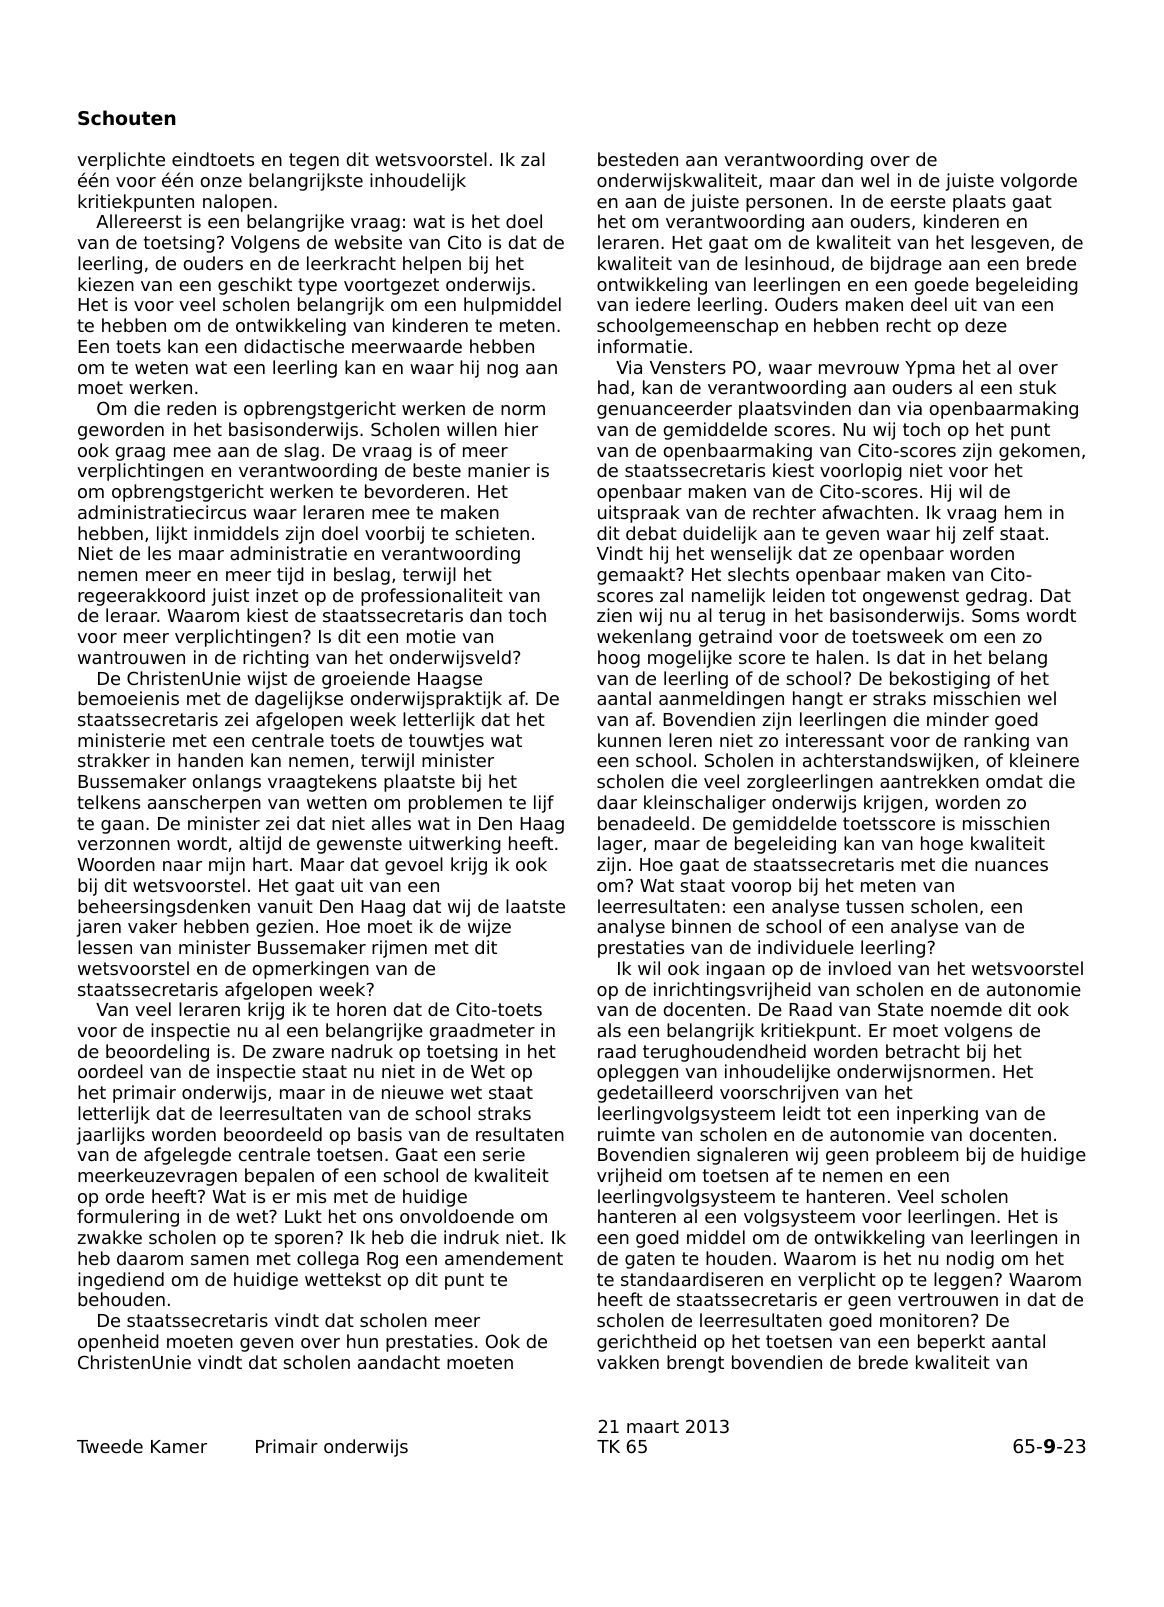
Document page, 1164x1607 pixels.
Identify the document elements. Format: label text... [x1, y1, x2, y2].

text besteden aan verantwoording over de onderwijskwaliteit, maar dan wel in de juiste volgorde en aan de juiste personen. In de eerste plaats gaat het om verantwoording aan ouders, kinderen en leraren. Het gaat om de kwaliteit van het lesgeven, de kwaliteit van de lesinhoud, de bijdrage aan een brede ontwikkeling van leerlingen en een goede begeleiding van iedere leerling. Ouders maken deel uit van een schoolgemeenschap en hebben recht op deze informatie. [596, 150, 1087, 357]
text Via Vensters PO, waar mevrouw Ypma het al over had, kan de verantwoording aan ouders al een stuk genuanceerder plaatsvinden dan via openbaarmaking van de gemiddelde scores. Nu wij toch op het punt van de openbaarmaking van Cito-scores zijn gekomen, de staatssecretaris kiest voorlopig niet voor het openbaar maken van de Cito-scores. Hij wil de uitspraak van de rechter afwachten. Ik vraag hem in dit debat duidelijk aan te geven waar hij zelf staat. Vindt hij het wenselijk dat ze openbaar worden gemaakt? Het slechts openbaar maken van Cito-scores zal namelijk leiden tot ongewenst gedrag. Dat zien wij nu al terug in het basisonderwijs. Soms wordt wekenlang getraind voor de toetsweek om een zo hoog mogelijke score te halen. Is dat in het belang van de leerling of de school? De bekostiging of het aantal aanmeldingen hangt er straks misschien wel van af. Bovendien zijn leerlingen die minder goed kunnen leren niet zo interessant voor de ranking van een school. Scholen in achterstandswijken, of kleinere scholen die veel zorgleerlingen aantrekken omdat die daar kleinschaliger onderwijs krijgen, worden zo benadeeld. De gemiddelde toetsscore is misschien lager, maar de begeleiding kan van hoge kwaliteit zijn. Hoe gaat de staatssecretaris met die nuances om? Wat staat voorop bij het meten van leerresultaten: een analyse tussen scholen, een analyse binnen de school of een analyse van de prestaties van de individuele leerling? [596, 357, 1087, 959]
text De staatssecretaris vindt dat scholen meer openheid moeten geven over hun prestaties. Ook de ChristenUnie vindt dat scholen aandacht moeten [77, 1311, 567, 1373]
text Van veel leraren krijg ik te horen dat de Cito-toets voor de inspectie nu al een belangrijke graadmeter in de beoordeling is. De zware nadruk op toetsing in het oordeel van de inspectie staat nu niet in de Wet op het primair onderwijs, maar in de nieuwe wet staat letterlijk dat de leerresultaten van de school straks jaarlijks worden beoordeeld op basis van de resultaten van de afgelegde centrale toetsen. Gaat een serie meerkeuzevragen bepalen of een school de kwaliteit op orde heeft? Wat is er mis met de huidige formulering in de wet? Lukt het ons onvoldoende om zwakke scholen op te sporen? Ik heb die indruk niet. Ik heb daarom samen met collega Rog een amendement ingediend om de huidige wettekst op dit punt te behouden. [77, 1000, 567, 1311]
text Ik wil ook ingaan op de invloed van het wetsvoorstel op de inrichtingsvrijheid van scholen en de autonomie van de docenten. De Raad van State noemde dit ook als een belangrijk kritiekpunt. Er moet volgens de raad terughoudendheid worden betracht bij het opleggen van inhoudelijke onderwijsnormen. Het gedetailleerd voorschrijven van het leerlingvolgsysteem leidt tot een inperking van de ruimte van scholen en de autonomie van docenten. Bovendien signaleren wij geen probleem bij de huidige vrijheid om toetsen af te nemen en een leerlingvolgsysteem te hanteren. Veel scholen hanteren al een volgsysteem voor leerlingen. Het is een goed middel om de ontwikkeling van leerlingen in de gaten te houden. Waarom is het nu nodig om het te standaardiseren en verplicht op te leggen? Waarom heeft de staatssecretaris er geen vertrouwen in dat de scholen de leerresultaten goed monitoren? De gerichtheid op het toetsen van een beperkt aantal vakken brengt bovendien de brede kwaliteit van [596, 959, 1087, 1373]
text Om die reden is opbrengstgericht werken de norm geworden in het basisonderwijs. Scholen willen hier ook graag mee aan de slag. De vraag is of meer verplichtingen en verantwoording de beste manier is om opbrengstgericht werken te bevorderen. Het administratiecircus waar leraren mee te maken hebben, lijkt inmiddels zijn doel voorbij te schieten. Niet de les maar administratie en verantwoording nemen meer en meer tijd in beslag, terwijl het regeerakkoord juist inzet op de professionaliteit van de leraar. Waarom kiest de staatssecretaris dan toch voor meer verplichtingen? Is dit een motie van wantrouwen in de richting van het onderwijsveld? [77, 399, 567, 668]
text Allereerst is een belangrijke vraag: wat is het doel van de toetsing? Volgens de website van Cito is dat de leerling, de ouders en de leerkracht helpen bij het kiezen van een geschikt type voortgezet onderwijs. Het is voor veel scholen belangrijk om een hulpmiddel te hebben om de ontwikkeling van kinderen te meten. Een toets kan een didactische meerwaarde hebben om te weten wat een leerling kan en waar hij nog aan moet werken. [77, 212, 567, 399]
text De ChristenUnie wijst de groeiende Haagse bemoeienis met de dagelijkse onderwijspraktijk af. De staatssecretaris zei afgelopen week letterlijk dat het ministerie met een centrale toets de touwtjes wat strakker in handen kan nemen, terwijl minister Bussemaker onlangs vraagtekens plaatste bij het telkens aanscherpen van wetten om problemen te lijf te gaan. De minister zei dat niet alles wat in Den Haag verzonnen wordt, altijd de gewenste uitwerking heeft. Woorden naar mijn hart. Maar dat gevoel krijg ik ook bij dit wetsvoorstel. Het gaat uit van een beheersingsdenken vanuit Den Haag dat wij de laatste jaren vaker hebben gezien. Hoe moet ik de wijze lessen van minister Bussemaker rijmen met dit wetsvoorstel en de opmerkingen van de staatssecretaris afgelopen week? [77, 668, 567, 1000]
text verplichte eindtoets en tegen dit wetsvoorstel. Ik zal één voor één onze belangrijkste inhoudelijk kritiekpunten nalopen. [77, 150, 567, 212]
